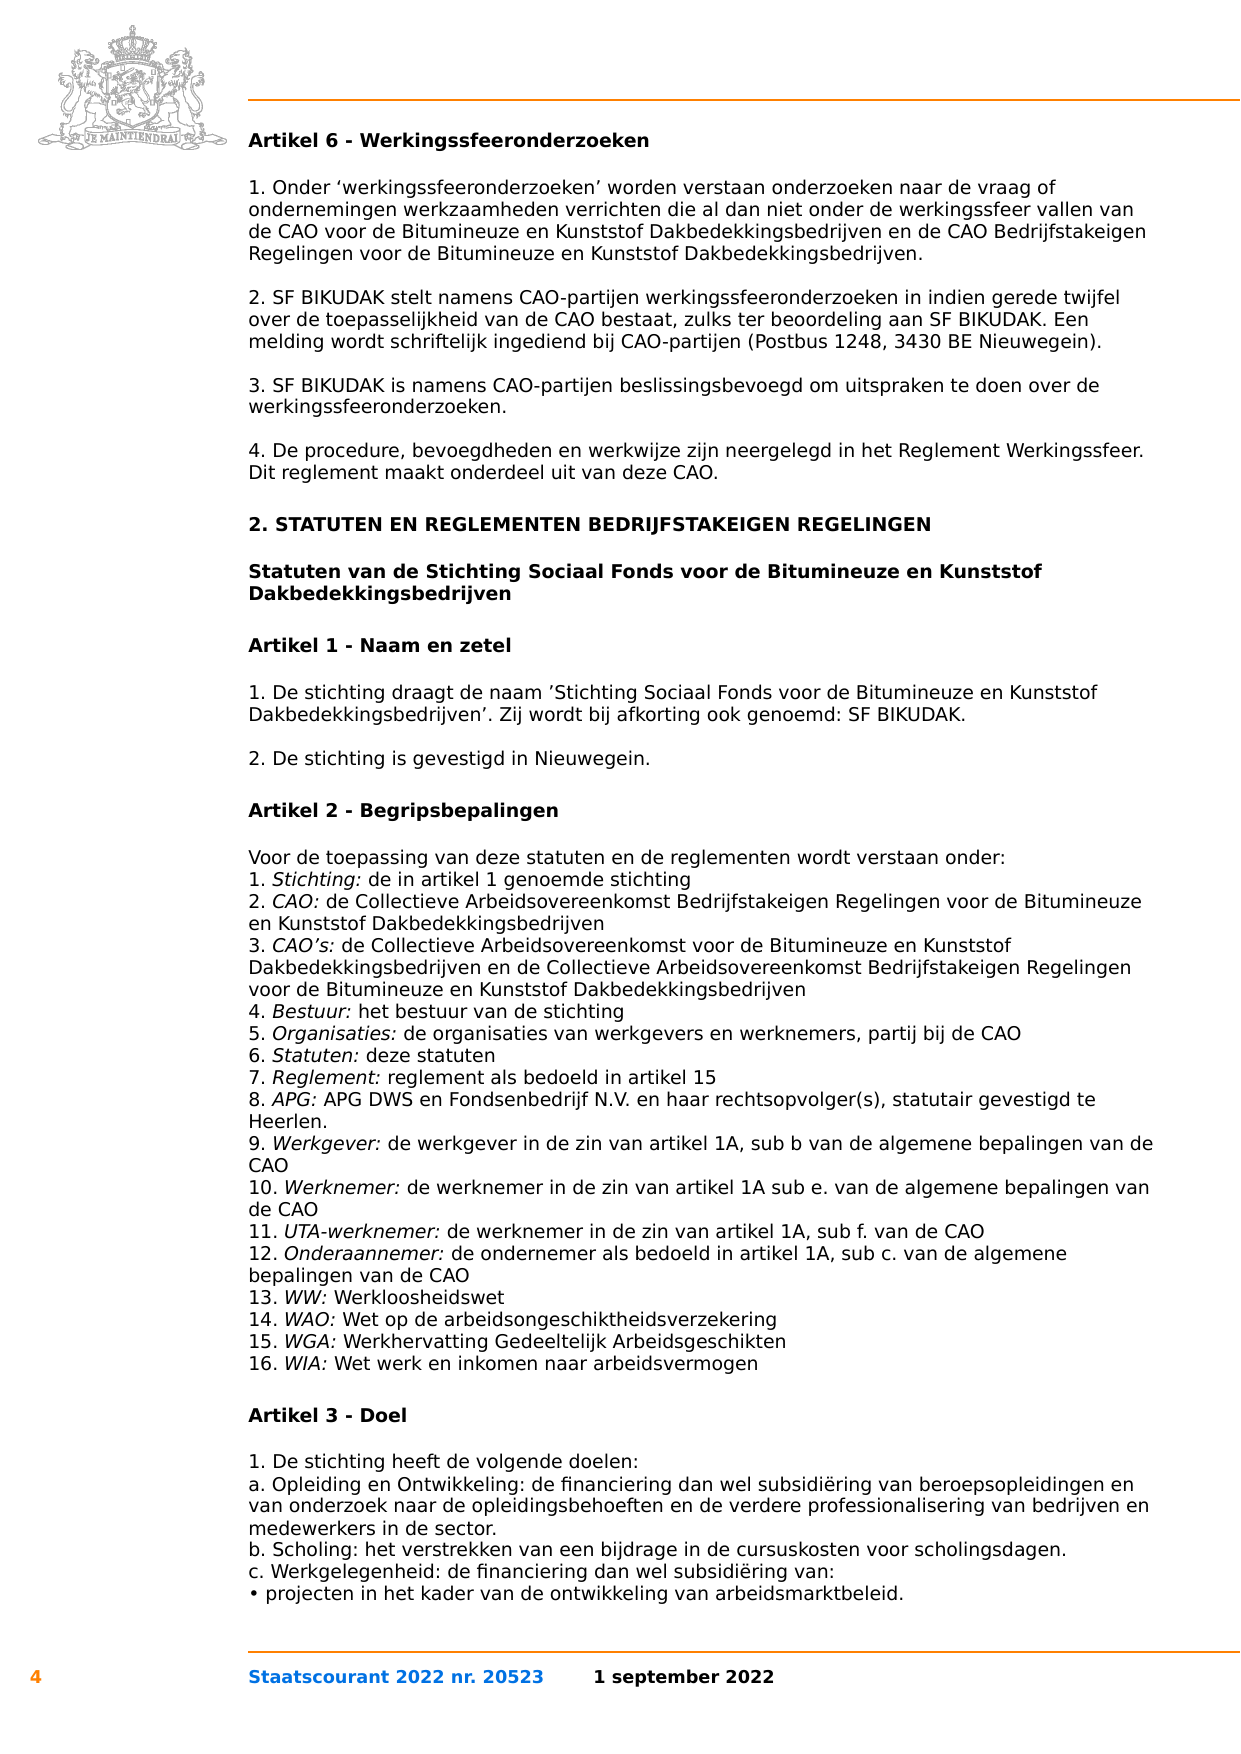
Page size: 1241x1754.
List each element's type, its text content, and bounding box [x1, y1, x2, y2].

text 16. WIA: Wet werk en inkomen naar arbeidsvermogen [248, 1352, 1163, 1374]
text • projecten in het kader van de ontwikkeling van arbeidsmarktbeleid. [248, 1583, 1163, 1605]
text 10. Werknemer: de werknemer in de zin van artikel 1A sub e. van de algemene bepalingen van de CAO [248, 1177, 1163, 1221]
text 1. De stichting draagt de naam ’Stichting Sociaal Fonds voor de Bitumineuze en Kunststof Dakbedekkingsbedrijven’. Zij wordt bij afkorting ook genoemd: SF BIKUDAK. [248, 682, 1163, 726]
subtitle Artikel 2 - Begripsbepalingen [248, 800, 1163, 822]
picture [38, 25, 227, 150]
text 1. Onder ‘werkingssfeeronderzoeken’ worden verstaan onderzoeken naar de vraag of ondernemingen werkzaamheden verrichten die al dan niet onder de werkingssfeer vallen van de CAO voor de Bitumineuze en Kunststof Dakbedekkingsbedrijven en de CAO Bedrijfstakeigen Regelingen voor de Bitumineuze en Kunststof Dakbedekkingsbedrijven. [248, 177, 1163, 265]
text 6. Statuten: deze statuten [248, 1045, 1163, 1067]
text 3. SF BIKUDAK is namens CAO-partijen beslissingsbevoegd om uitspraken te doen over de werkingssfeeronderzoeken. [248, 374, 1163, 418]
text 2. SF BIKUDAK stelt namens CAO-partijen werkingssfeeronderzoeken in indien gerede twijfel over de toepasselijkheid van de CAO bestaat, zulks ter beoordeling aan SF BIKUDAK. Een melding wordt schriftelijk ingediend bij CAO-partijen (Postbus 1248, 3430 BE Nieuwegein). [248, 287, 1163, 353]
text Statuten van de Stichting Sociaal Fonds voor de Bitumineuze en Kunststof Dakbedekkingsbedrijven [248, 561, 1163, 605]
text b. Scholing: het verstrekken van een bijdrage in de cursuskosten voor scholingsdagen. [248, 1539, 1163, 1561]
text c. Werkgelegenheid: de financiering dan wel subsidiëring van: [248, 1561, 1163, 1583]
text a. Opleiding en Ontwikkeling: de financiering dan wel subsidiëring van beroepsopleidingen en van onderzoek naar de opleidingsbehoeften en de verdere professionalisering van bedrijven en medewerkers in de sector. [248, 1473, 1163, 1539]
subtitle Artikel 1 - Naam en zetel [248, 635, 1163, 657]
subtitle Artikel 6 - Werkingssfeeronderzoeken [248, 130, 1163, 152]
text 9. Werkgever: de werkgever in de zin van artikel 1A, sub b van de algemene bepalingen van de CAO [248, 1133, 1163, 1177]
subtitle Artikel 3 - Doel [248, 1404, 1163, 1426]
subtitle 2. STATUTEN EN REGLEMENTEN BEDRIJFSTAKEIGEN REGELINGEN [248, 514, 1163, 536]
text 3. CAO’s: de Collectieve Arbeidsovereenkomst voor de Bitumineuze en Kunststof Dakbedekkingsbedrijven en de Collectieve Arbeidsovereenkomst Bedrijfstakeigen Regelingen voor de Bitumineuze en Kunststof Dakbedekkingsbedrijven [248, 935, 1163, 1001]
text 14. WAO: Wet op de arbeidsongeschiktheidsverzekering [248, 1308, 1163, 1331]
text 15. WGA: Werkhervatting Gedeeltelijk Arbeidsgeschikten [248, 1331, 1163, 1352]
text Voor de toepassing van deze statuten en de reglementen wordt verstaan onder: [248, 847, 1163, 869]
text 12. Onderaannemer: de ondernemer als bedoeld in artikel 1A, sub c. van de algemene bepalingen van de CAO [248, 1243, 1163, 1287]
text 1. De stichting heeft de volgende doelen: [248, 1451, 1163, 1473]
text 2. De stichting is gevestigd in Nieuwegein. [248, 748, 1163, 770]
text 4. Bestuur: het bestuur van de stichting [248, 1001, 1163, 1023]
text 7. Reglement: reglement als bedoeld in artikel 15 [248, 1067, 1163, 1089]
text 5. Organisaties: de organisaties van werkgevers en werknemers, partij bij de CAO [248, 1023, 1163, 1045]
text 2. CAO: de Collectieve Arbeidsovereenkomst Bedrijfstakeigen Regelingen voor de Bitumineuze en Kunststof Dakbedekkingsbedrijven [248, 891, 1163, 935]
text 1. Stichting: de in artikel 1 genoemde stichting [248, 869, 1163, 891]
text 4. De procedure, bevoegdheden en werkwijze zijn neergelegd in het Reglement Werkingssfeer. Dit reglement maakt onderdeel uit van deze CAO. [248, 440, 1163, 484]
text 11. UTA-werknemer: de werknemer in de zin van artikel 1A, sub f. van de CAO [248, 1221, 1163, 1243]
text 8. APG: APG DWS en Fondsenbedrijf N.V. en haar rechtsopvolger(s), statutair gevestigd te Heerlen. [248, 1089, 1163, 1133]
text 13. WW: Werkloosheidswet [248, 1287, 1163, 1308]
